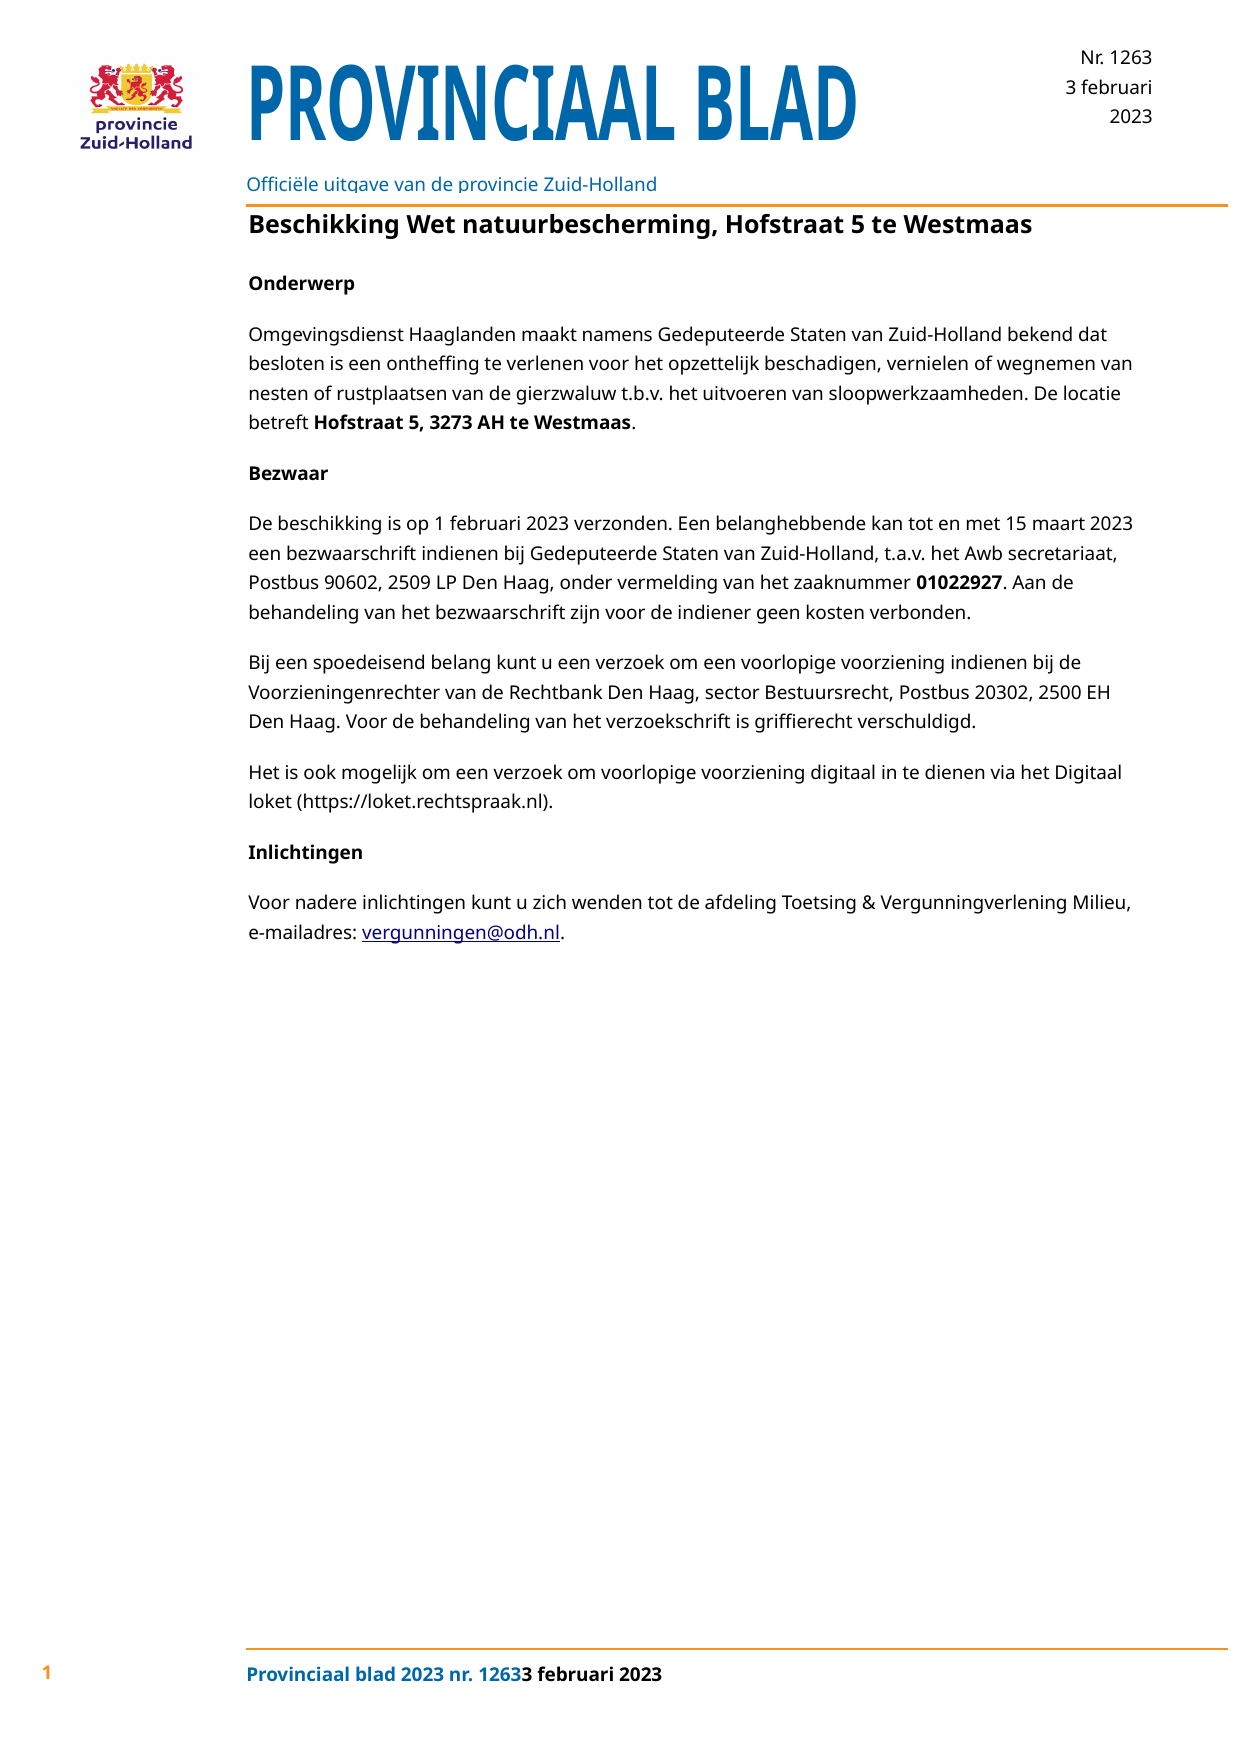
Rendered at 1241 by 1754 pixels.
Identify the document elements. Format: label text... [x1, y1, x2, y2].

text Het is ook mogelijk om een verzoek om voorlopige voorziening digitaal in te dienen via het Digitaal loket (https://loket.rechtspraak.nl). [248, 759, 1152, 814]
text De beschikking is op 1 februari 2023 verzonden. Een belanghebbende kan tot en met 15 maart 2023 een bezwaarschrift indienen bij Gedeputeerde Staten van Zuid-Holland, t.a.v. het Awb secretariaat, Postbus 90602, 2509 LP Den Haag, onder vermelding van het zaaknummer 01022927. Aan de behandeling van het bezwaarschrift zijn voor de indiener geen kosten verbonden. [248, 510, 1152, 625]
text Omgevingsdienst Haaglanden maakt namens Gedeputeerde Staten van Zuid-Holland bekend dat besloten is een ontheffing te verlenen voor het opzettelijk beschadigen, vernielen of wegnemen van nesten of rustplaatsen van de gierzwaluw t.b.v. het uitvoeren van sloopwerkzaamheden. De locatie betreft Hofstraat 5, 3273 AH te Westmaas. [248, 321, 1152, 435]
text Voor nadere inlichtingen kunt u zich wenden tot de afdeling Toetsing & Vergunningverlening Milieu, e-mailadres: vergunningen@odh.nl. [248, 889, 1152, 945]
picture [41, 47, 231, 172]
text Inlichtingen [248, 839, 1152, 865]
text Bij een spoedeisend belang kunt u een verzoek om een voorlopige voorziening indienen bij de Voorzieningenrechter van de Rechtbank Den Haag, sector Bestuursrecht, Postbus 20302, 2500 EH Den Haag. Voor de behandeling van het verzoekschrift is griffierecht verschuldigd. [248, 649, 1152, 734]
text Onderwerp [248, 270, 1152, 296]
text Bezwaar [248, 460, 1152, 486]
text Beschikking Wet natuurbescherming, Hofstraat 5 te Westmaas [248, 207, 1152, 241]
